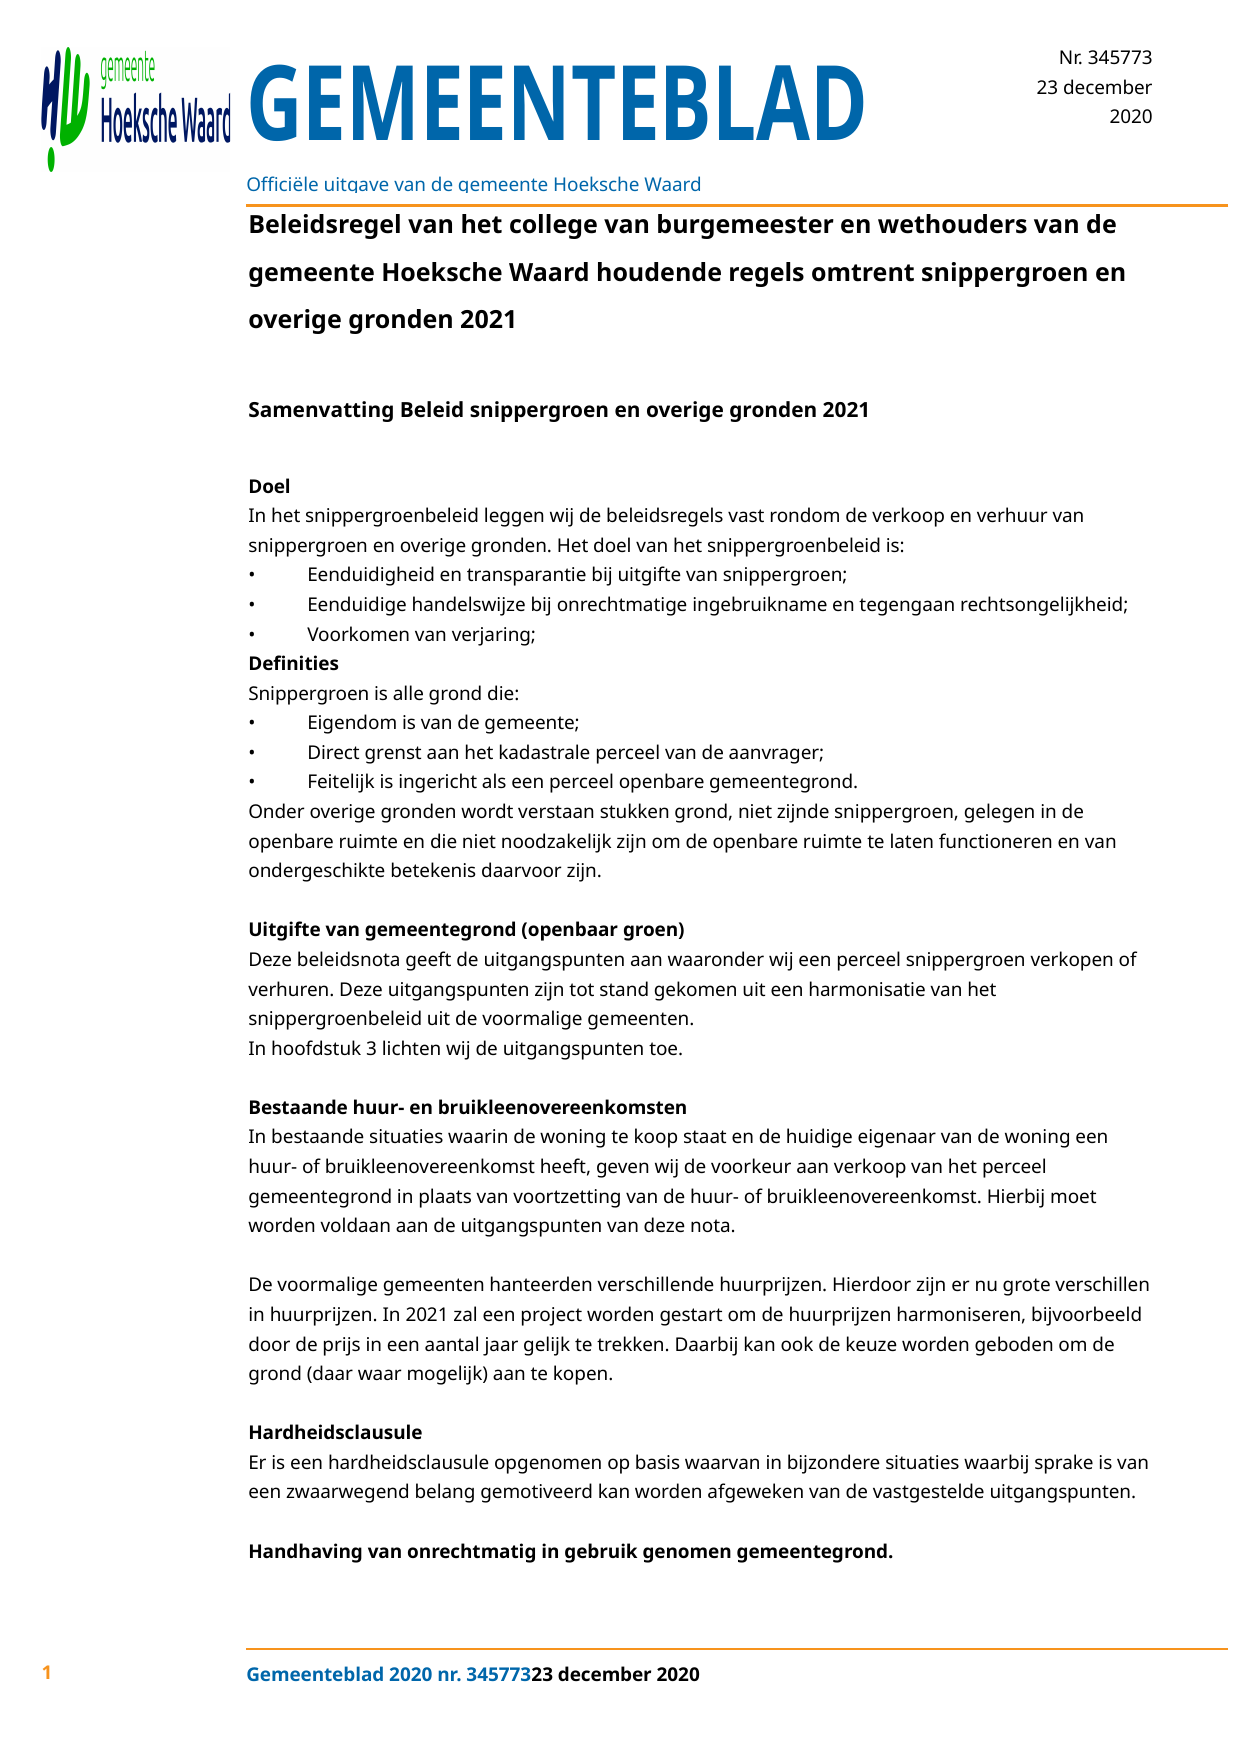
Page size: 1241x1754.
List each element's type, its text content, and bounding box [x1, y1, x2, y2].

list Direct grenst aan het kadastrale perceel van de aanvrager; [248, 739, 1152, 765]
text Doel [248, 473, 1152, 498]
text Beleidsregel van het college van burgemeester en wethouders van de gemeente Hoeksche Waard houdende regels omtrent snippergroen en overige gronden 2021 [248, 207, 1152, 336]
list Voorkomen van verjaring; [248, 621, 1152, 646]
text Samenvatting Beleid snippergroen en overige gronden 2021 [248, 395, 1152, 423]
text In het snippergroenbeleid leggen wij de beleidsregels vast rondom de verkoop en verhuur van snippergroen en overige gronden. Het doel van het snippergroenbeleid is: [248, 502, 1152, 558]
list Feitelijk is ingericht als een perceel openbare gemeentegrond. [248, 769, 1152, 794]
text De voormalige gemeenten hanteerden verschillende huurprijzen. Hierdoor zijn er nu grote verschillen in huurprijzen. In 2021 zal een project worden gestart om de huurprijzen harmoniseren, bijvoorbeeld door de prijs in een aantal jaar gelijk te trekken. Daarbij kan ook de keuze worden geboden om de grond (daar waar mogelijk) aan te kopen. [248, 1272, 1152, 1386]
text Er is een hardheidsclausule opgenomen op basis waarvan in bijzondere situaties waarbij sprake is van een zwaarwegend belang gemotiveerd kan worden afgeweken van de vastgestelde uitgangspunten. [248, 1449, 1152, 1504]
text In hoofdstuk 3 lichten wij de uitgangspunten toe. [248, 1035, 1152, 1061]
text Deze beleidsnota geeft de uitgangspunten aan waaronder wij een perceel snippergroen verkopen of verhuren. Deze uitgangspunten zijn tot stand gekomen uit een harmonisatie van het snippergroenbeleid uit de voormalige gemeenten. [248, 946, 1152, 1031]
text Uitgifte van gemeentegrond (openbaar groen) [248, 917, 1152, 942]
text Onder overige gronden wordt verstaan stukken grond, niet zijnde snippergroen, gelegen in de openbare ruimte en die niet noodzakelijk zijn om de openbare ruimte te laten functioneren en van ondergeschikte betekenis daarvoor zijn. [248, 798, 1152, 883]
text In bestaande situaties waarin de woning te koop staat en de huidige eigenaar van de woning een huur- of bruikleenovereenkomst heeft, geven wij de voorkeur aan verkoop van het perceel gemeentegrond in plaats van voortzetting van de huur- of bruikleenovereenkomst. Hierbij moet worden voldaan aan de uitgangspunten van deze nota. [248, 1124, 1152, 1238]
list Eenduidige handelswijze bij onrechtmatige ingebruikname en tegengaan rechtsongelijkheid; [248, 591, 1152, 617]
text Snippergroen is alle grond die: [248, 680, 1152, 706]
text Definities [248, 650, 1152, 676]
text Hardheidsclausule [248, 1419, 1152, 1445]
text Bestaande huur- en bruikleenovereenkomsten [248, 1094, 1152, 1120]
picture [41, 47, 231, 172]
list Eigendom is van de gemeente; [248, 709, 1152, 735]
list Eenduidigheid en transparantie bij uitgifte van snippergroen; [248, 562, 1152, 587]
text Handhaving van onrechtmatig in gebruik genomen gemeentegrond. [248, 1538, 1152, 1563]
